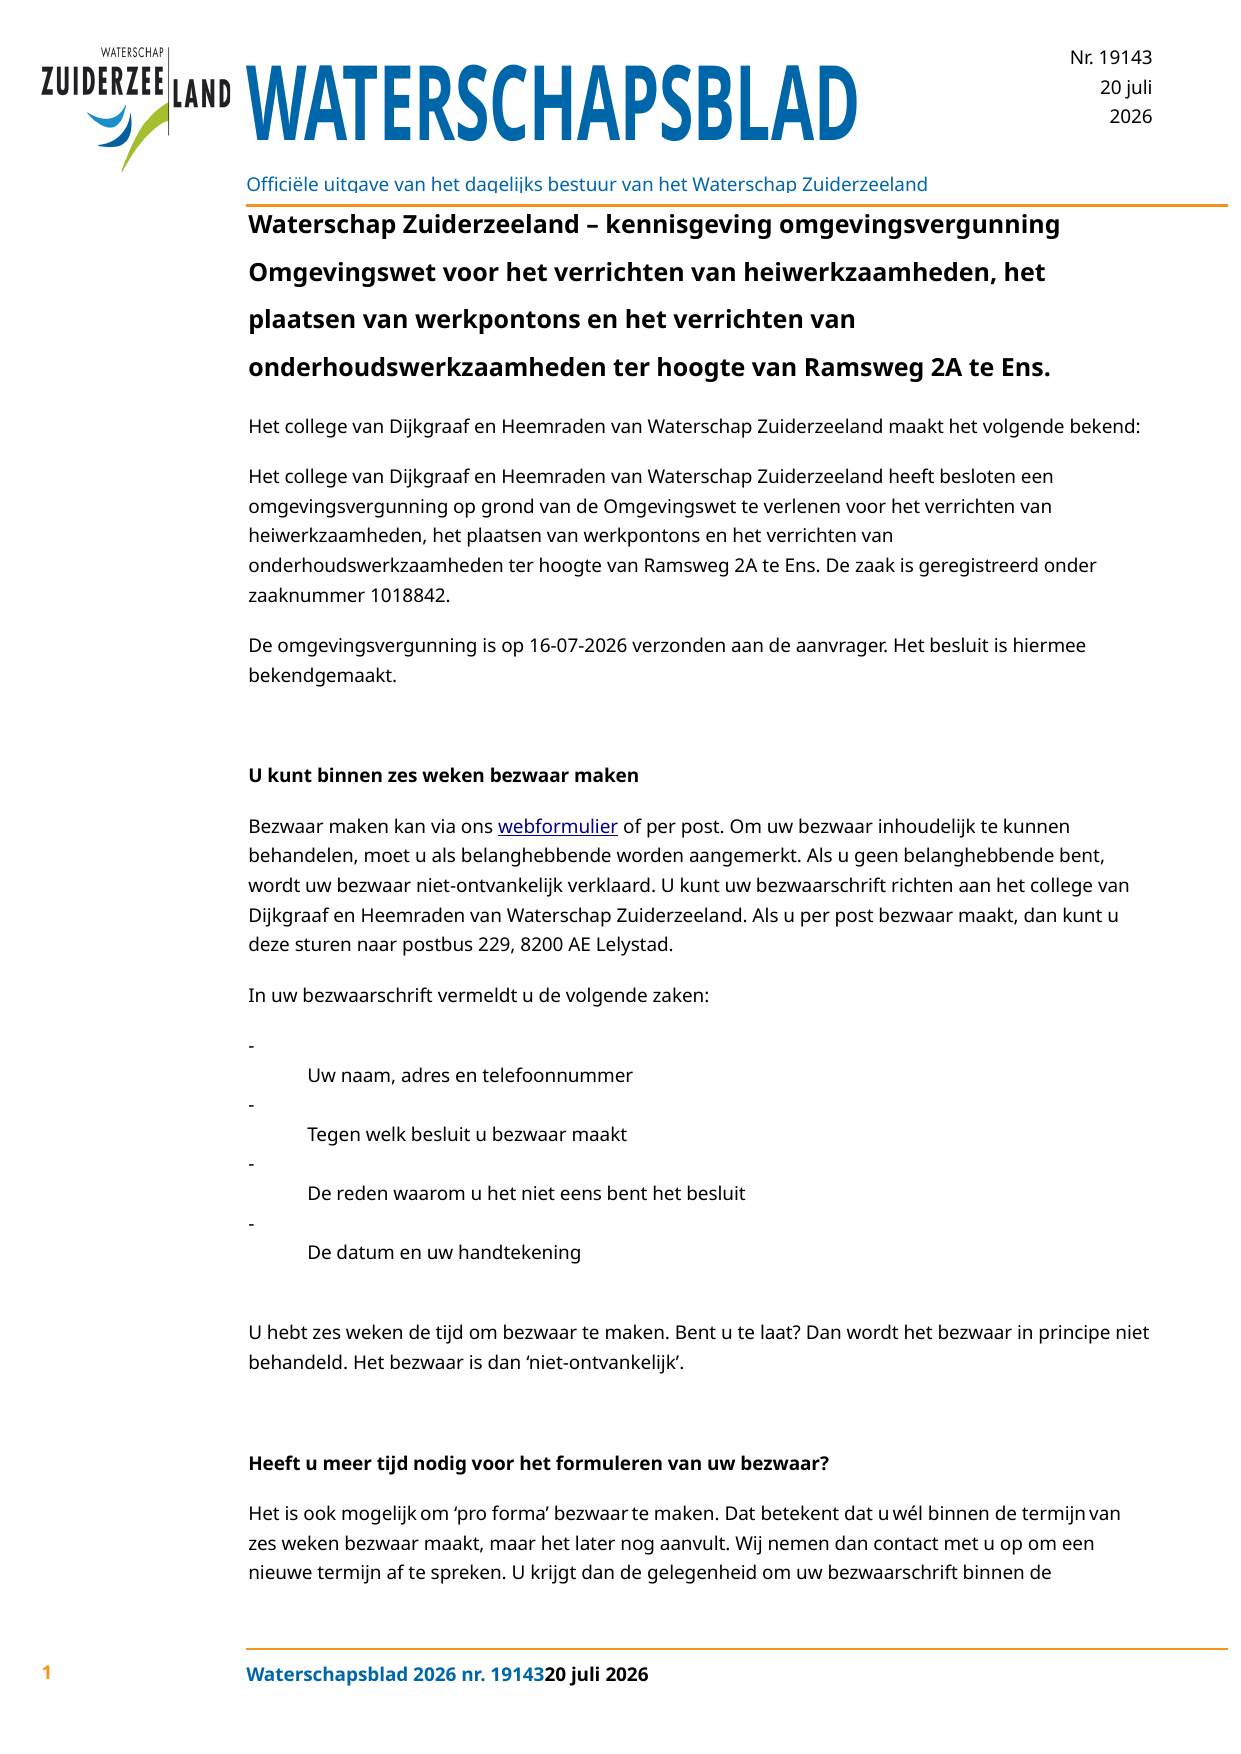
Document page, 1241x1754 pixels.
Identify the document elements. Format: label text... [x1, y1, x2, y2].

text Waterschap Zuiderzeeland – kennisgeving omgevingsvergunning Omgevingswet voor het verrichten van heiwerkzaamheden, het plaatsen van werkpontons en het verrichten van onderhoudswerkzaamheden ter hoogte van Ramsweg 2A te Ens. [248, 207, 1152, 384]
text Het college van Dijkgraaf en Heemraden van Waterschap Zuiderzeeland maakt het volgende bekend: [248, 413, 1152, 439]
list De datum en uw handtekening [248, 1239, 1152, 1265]
text U hebt zes weken de tijd om bezwaar te maken. Bent u te laat? Dan wordt het bezwaar in principe niet behandeld. Het bezwaar is dan ‘niet-ontvankelijk’. [248, 1319, 1152, 1375]
text Bezwaar maken kan via ons webformulier of per post. Om uw bezwaar inhoudelijk te kunnen behandelen, moet u als belanghebbende worden aangemerkt. Als u geen belanghebbende bent, wordt uw bezwaar niet-ontvankelijk verklaard. U kunt uw bezwaarschrift richten aan het college van Dijkgraaf en Heemraden van Waterschap Zuiderzeeland. Als u per post bezwaar maakt, dan kunt u deze sturen naar postbus 229, 8200 AE Lelystad. [248, 813, 1152, 957]
list Uw naam, adres en telefoonnummer [248, 1062, 1152, 1088]
text De omgevingsvergunning is op 16-07-2026 verzonden aan de aanvrager. Het besluit is hiermee bekendgemaakt. [248, 632, 1152, 688]
text Heeft u meer tijd nodig voor het formuleren van uw bezwaar? [248, 1450, 1152, 1476]
text Het college van Dijkgraaf en Heemraden van Waterschap Zuiderzeeland heeft besloten een omgevingsvergunning op grond van de Omgevingswet te verlenen voor het verrichten van heiwerkzaamheden, het plaatsen van werkpontons en het verrichten van onderhoudswerkzaamheden ter hoogte van Ramsweg 2A te Ens. De zaak is geregistreerd onder zaaknummer 1018842. [248, 463, 1152, 608]
text In uw bezwaarschrift vermeldt u de volgende zaken: [248, 982, 1152, 1008]
picture [41, 47, 231, 172]
list De reden waarom u het niet eens bent het besluit [248, 1180, 1152, 1206]
list Tegen welk besluit u bezwaar maakt [248, 1121, 1152, 1147]
text Het is ook mogelijk om ‘pro forma’ bezwaar te maken. Dat betekent dat u wél binnen de termijn van zes weken bezwaar maakt, maar het later nog aanvult. Wij nemen dan contact met u op om een nieuwe termijn af te spreken. U krijgt dan de gelegenheid om uw bezwaarschrift binnen de [248, 1500, 1152, 1585]
text U kunt binnen zes weken bezwaar maken [248, 763, 1152, 788]
